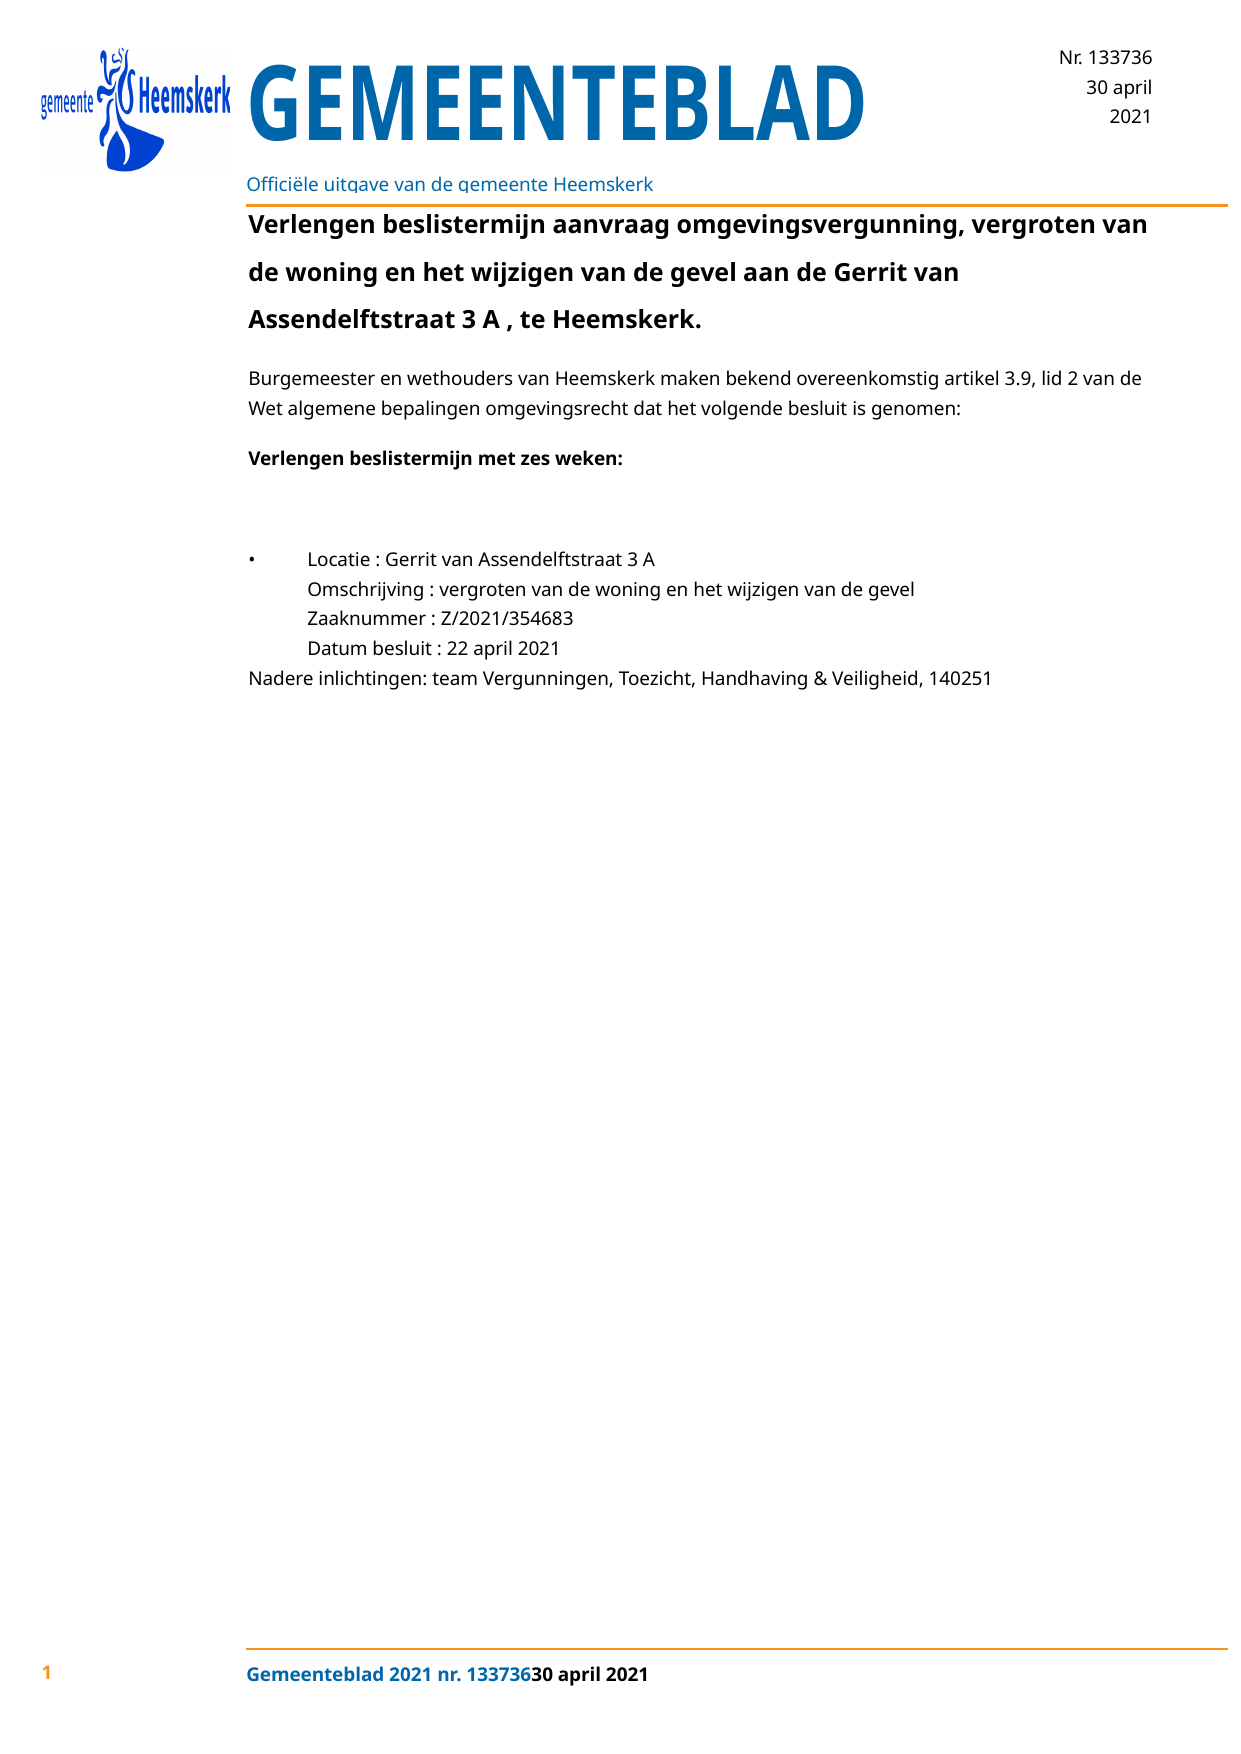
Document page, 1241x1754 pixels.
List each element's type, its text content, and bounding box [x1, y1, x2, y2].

text Nadere inlichtingen: team Vergunningen, Toezicht, Handhaving & Veiligheid, 140251 [248, 665, 1152, 690]
text Verlengen beslistermijn met zes weken: [248, 446, 1152, 471]
text Burgemeester en wethouders van Heemskerk maken bekend overeenkomstig artikel 3.9, lid 2 van de Wet algemene bepalingen omgevingsrecht dat het volgende besluit is genomen: [248, 366, 1152, 421]
list Omschrijving : vergroten van de woning en het wijzigen van de gevel [248, 576, 1152, 602]
text Verlengen beslistermijn aanvraag omgevingsvergunning, vergroten van de woning en het wijzigen van de gevel aan de Gerrit van Assendelftstraat 3 A , te Heemskerk. [248, 207, 1152, 336]
picture [41, 47, 231, 172]
list Locatie : Gerrit van Assendelftstraat 3 A [248, 546, 1152, 572]
list Zaaknummer : Z/2021/354683 [248, 606, 1152, 631]
list Datum besluit : 22 april 2021 [248, 635, 1152, 661]
